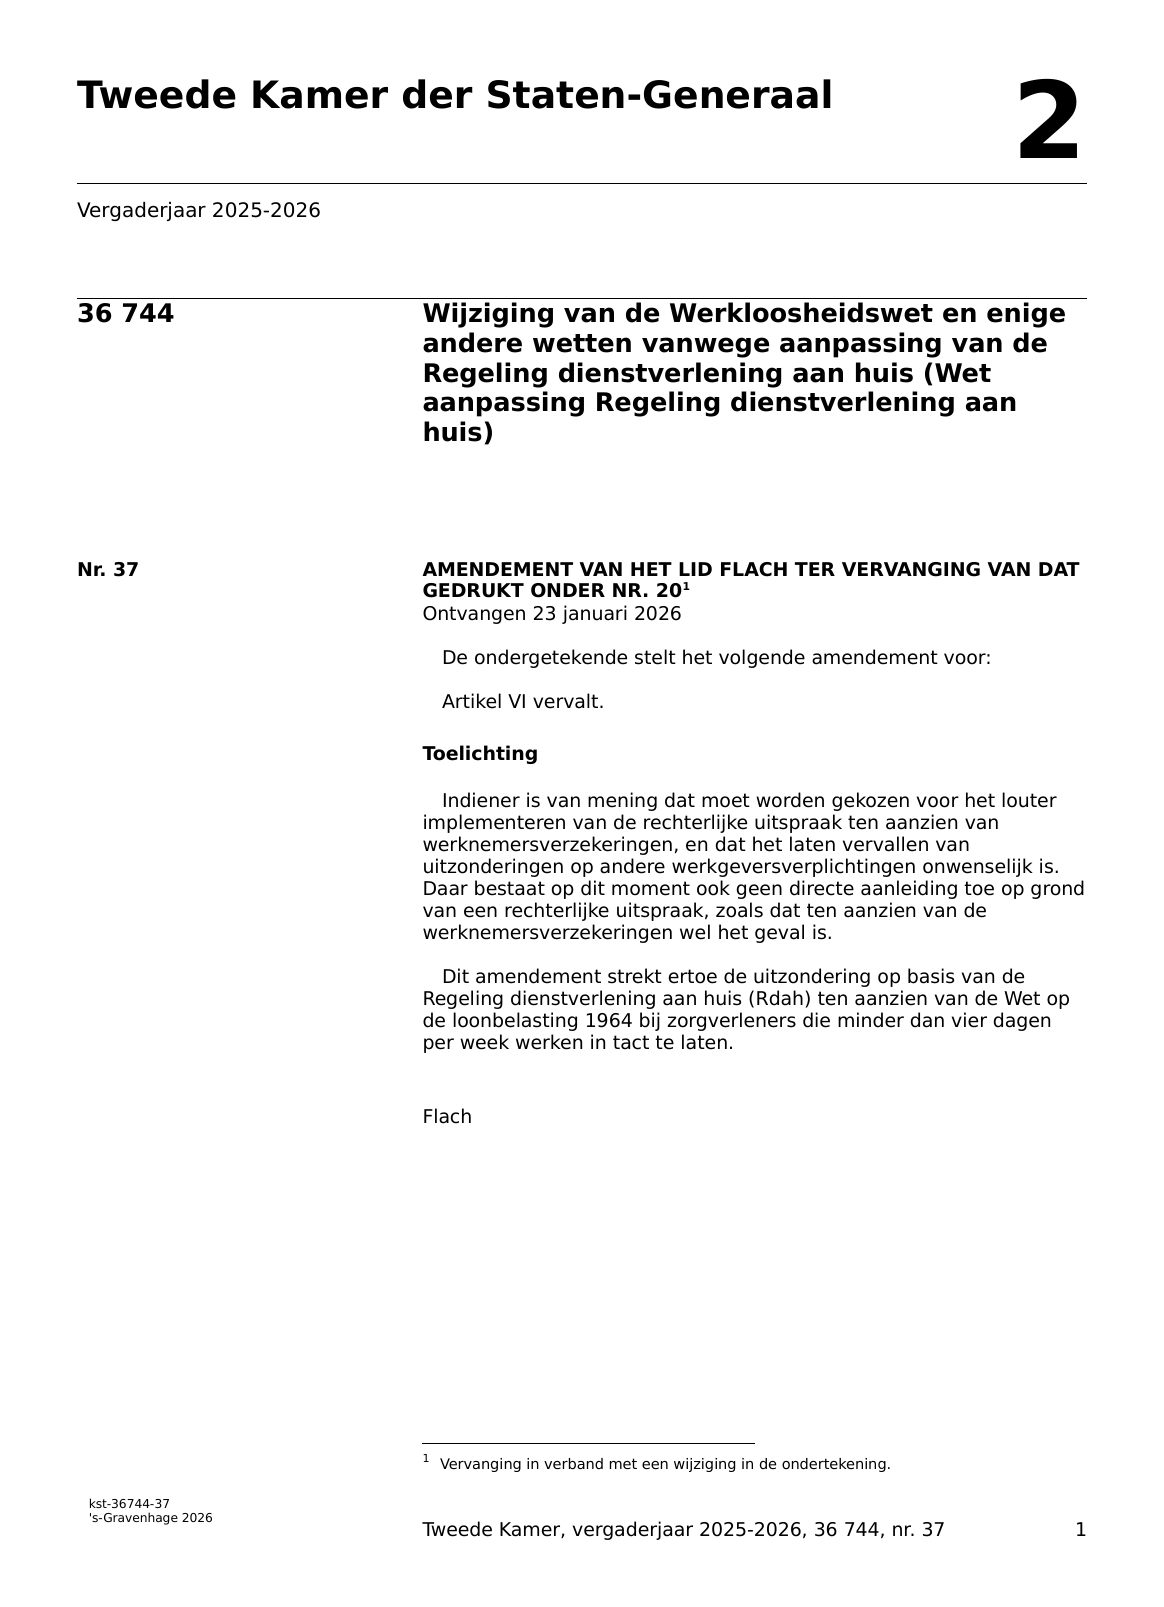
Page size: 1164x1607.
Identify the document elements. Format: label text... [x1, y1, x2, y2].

text kst-36744-37 [88, 1497, 323, 1511]
table_header 2 [886, 59, 1087, 183]
text Indiener is van mening dat moet worden gekozen voor het louter implementeren van de rechterlijke uitspraak ten aanzien van werknemersverzekeringen, en dat het laten vervallen van uitzonderingen op andere werkgeversverplichtingen onwenselijk is. Daar bestaat op dit moment ook geen directe aanleiding toe op grond van een rechterlijke uitspraak, zoals dat ten aanzien van de werknemersverzekeringen wel het geval is. [422, 790, 1087, 943]
text De ondergetekende stelt het volgende amendement voor: [422, 647, 1087, 668]
subtitle Nr. 37 AMENDEMENT VAN HET LID FLACH TER VERVANGING VAN DAT GEDRUKT ONDER NR. 20 [77, 558, 1087, 602]
subtitle 36 744 Wijziging van de Werkloosheidswet en enige andere wetten vanwege aanpassing van de Regeling dienstverlening aan huis (Wet aanpassing Regeling dienstverlening aan huis) [77, 299, 1087, 447]
text Ontvangen 23 januari 2026 [422, 602, 1087, 624]
text Flach [422, 1084, 1087, 1128]
table_cell Vergaderjaar 2025-2026 [77, 184, 1087, 298]
table_header Tweede Kamer der Staten-Generaal [77, 59, 886, 183]
text Vervanging in verband met een wijziging in de ondertekening. [422, 1452, 1087, 1474]
subtitle Toelichting [422, 743, 1087, 765]
text Artikel VI vervalt. [422, 691, 1087, 713]
text Dit amendement strekt ertoe de uitzondering op basis van de Regeling dienstverlening aan huis (Rdah) ten aanzien van de Wet op de loonbelasting 1964 bij zorgverleners die minder dan vier dagen per week werken in tact te laten. [422, 966, 1087, 1054]
text 's-Gravenhage 2026 [88, 1511, 323, 1525]
